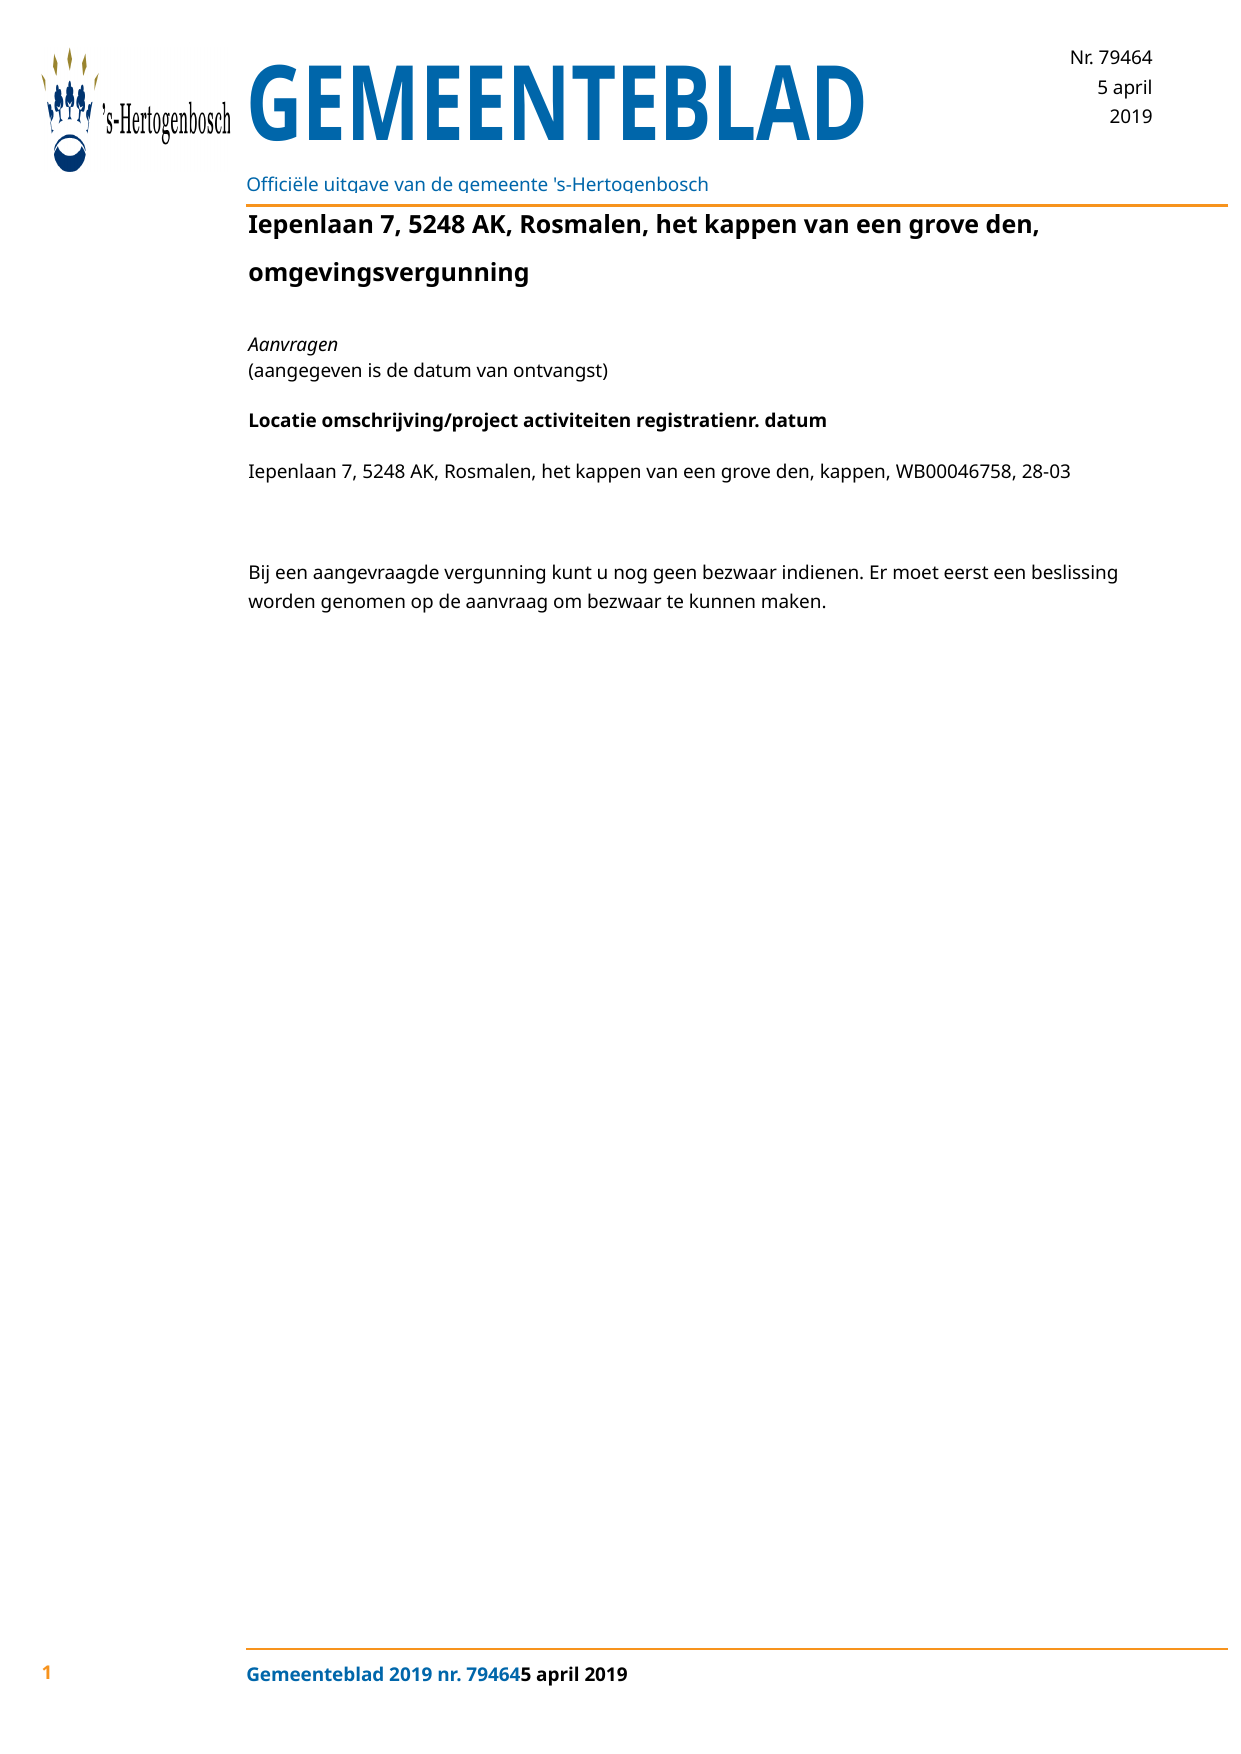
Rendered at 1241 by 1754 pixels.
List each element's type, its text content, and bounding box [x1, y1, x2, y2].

text (aangegeven is de datum van ontvangst) [248, 357, 1152, 383]
picture [41, 47, 231, 172]
text Aanvragen [248, 331, 1152, 357]
text Locatie omschrijving/project activiteiten registratienr. datum [248, 408, 1152, 433]
text Iepenlaan 7, 5248 AK, Rosmalen, het kappen van een grove den, kappen, WB00046758, 28-03 [248, 458, 1152, 484]
text Bij een aangevraagde vergunning kunt u nog geen bezwaar indienen. Er moet eerst een beslissing worden genomen op de aanvraag om bezwaar te kunnen maken. [248, 559, 1152, 614]
text Iepenlaan 7, 5248 AK, Rosmalen, het kappen van een grove den, omgevingsvergunning [248, 207, 1152, 288]
